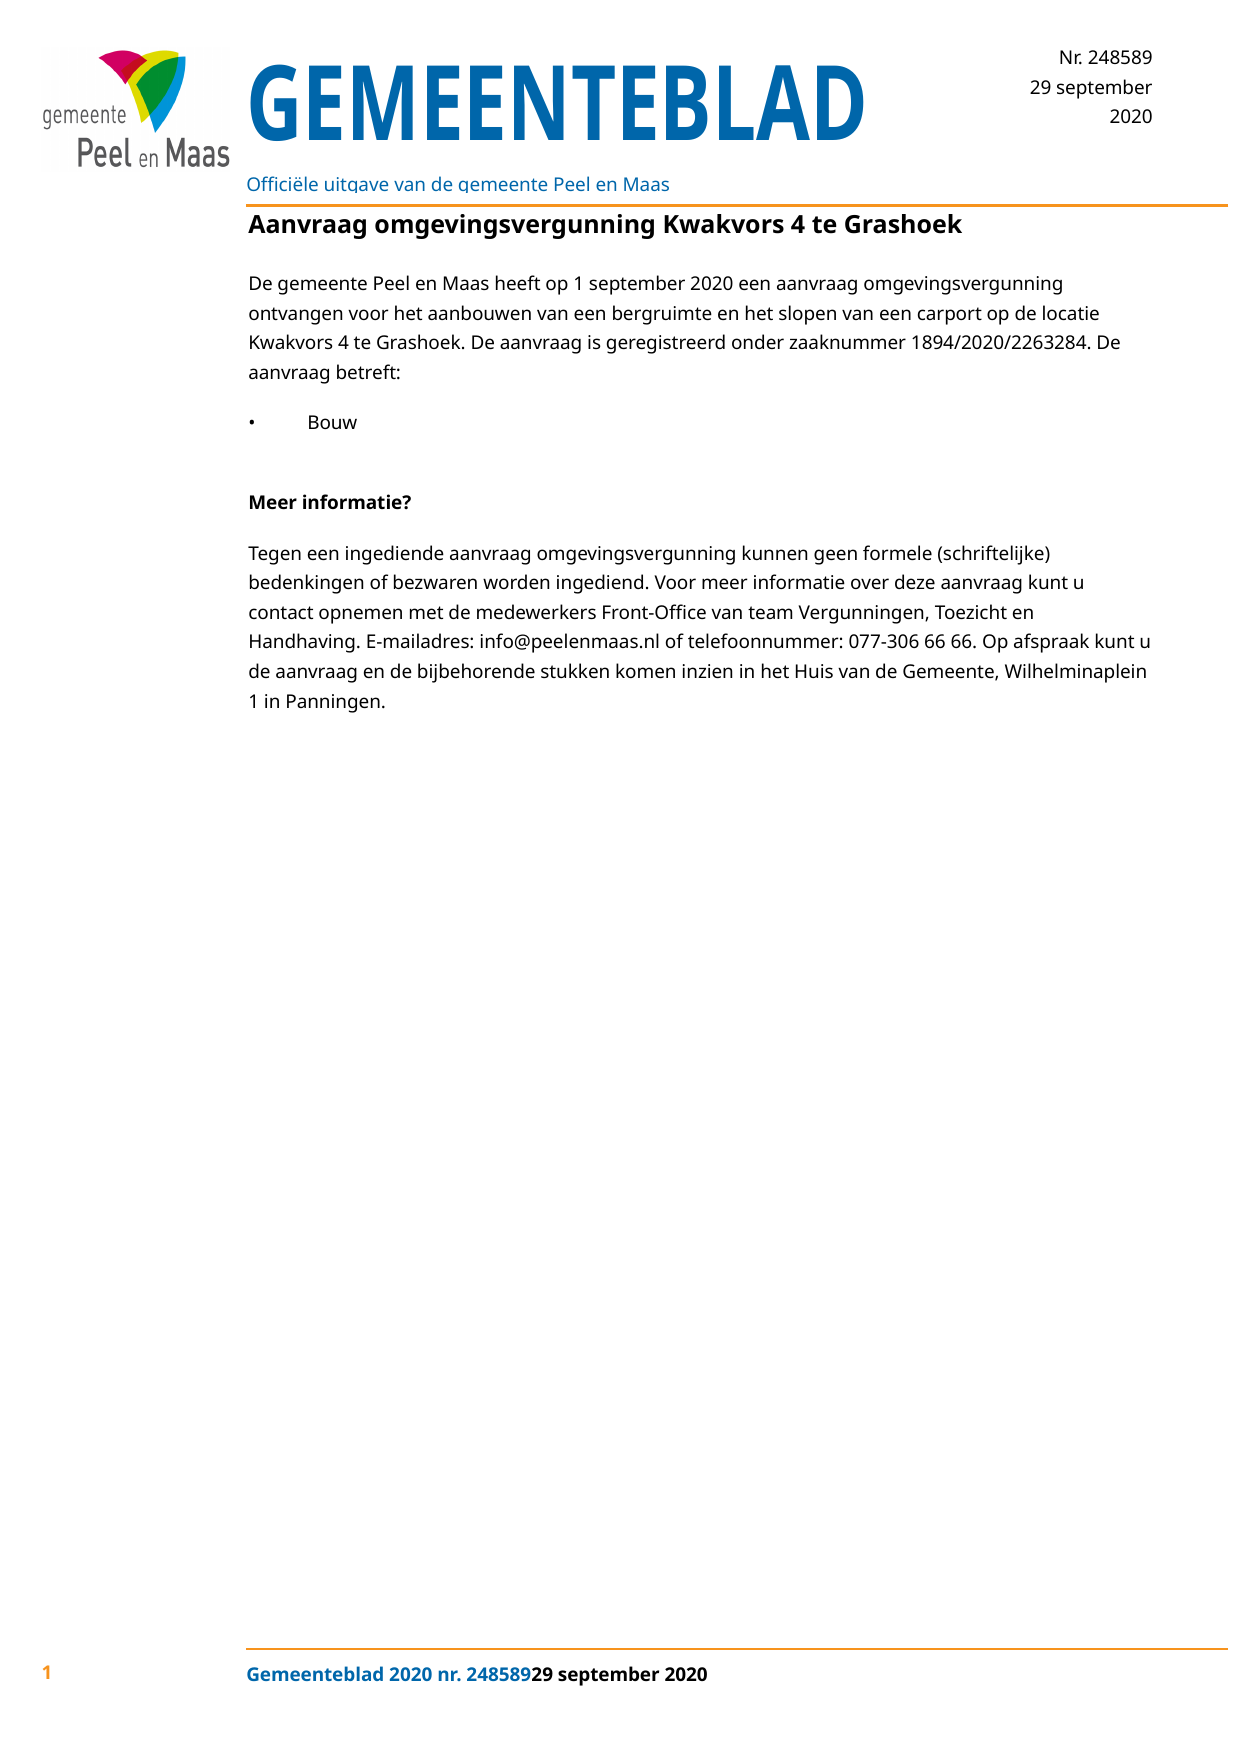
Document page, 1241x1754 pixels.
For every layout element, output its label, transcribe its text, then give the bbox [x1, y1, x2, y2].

text Aanvraag omgevingsvergunning Kwakvors 4 te Grashoek [248, 207, 1152, 241]
text Tegen een ingediende aanvraag omgevingsvergunning kunnen geen formele (schriftelijke) bedenkingen of bezwaren worden ingediend. Voor meer informatie over deze aanvraag kunt u contact opnemen met de medewerkers Front-Office van team Vergunningen, Toezicht en Handhaving. E-mailadres: info@peelenmaas.nl of telefoonnummer: 077-306 66 66. Op afspraak kunt u de aanvraag en de bijbehorende stukken komen inzien in het Huis van de Gemeente, Wilhelminaplein 1 in Panningen. [248, 540, 1152, 713]
picture [41, 47, 231, 172]
list Bouw [248, 409, 1152, 435]
text De gemeente Peel en Maas heeft op 1 september 2020 een aanvraag omgevingsvergunning ontvangen voor het aanbouwen van een bergruimte en het slopen van een carport op de locatie Kwakvors 4 te Grashoek. De aanvraag is geregistreerd onder zaaknummer 1894/2020/2263284. De aanvraag betreft: [248, 270, 1152, 385]
text Meer informatie? [248, 489, 1152, 515]
